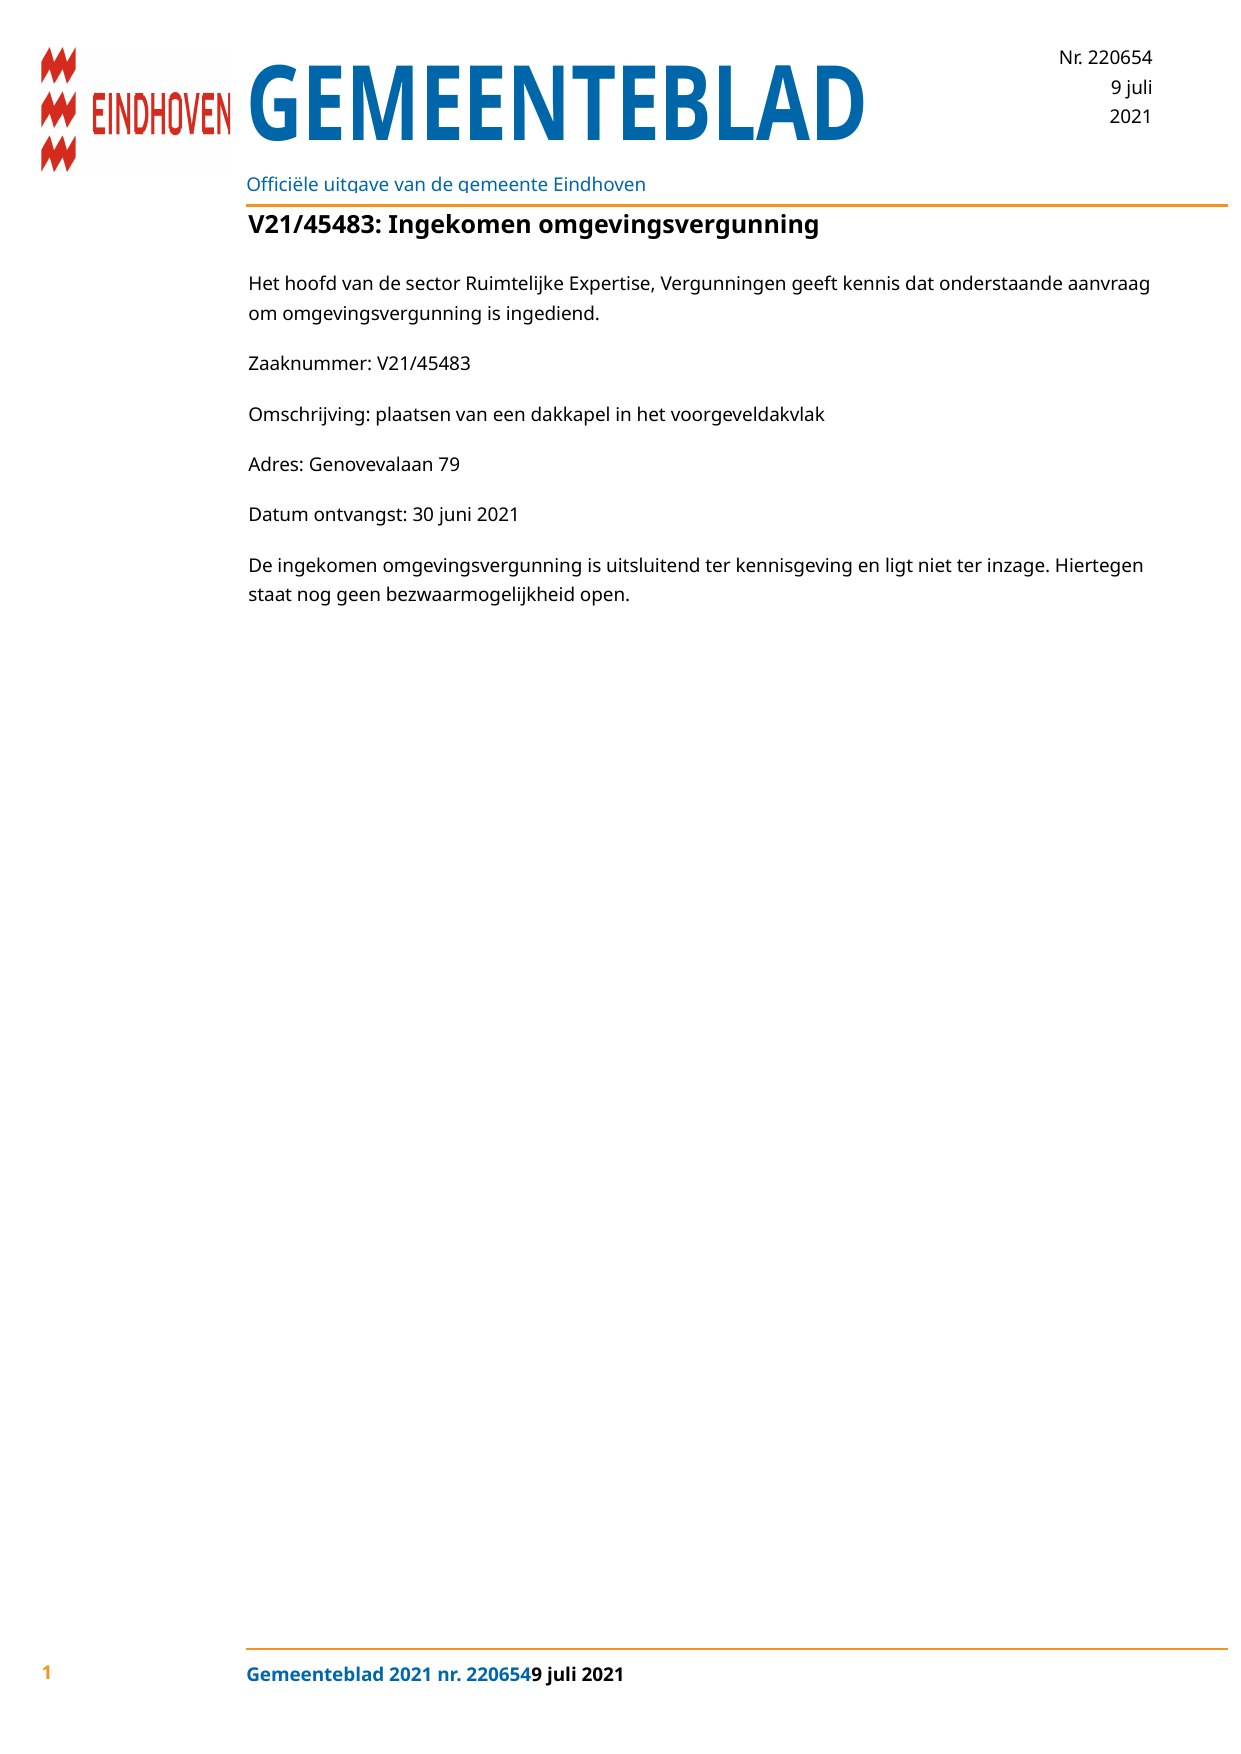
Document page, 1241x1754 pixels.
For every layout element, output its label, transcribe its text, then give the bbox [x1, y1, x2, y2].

text Omschrijving: plaatsen van een dakkapel in het voorgeveldakvlak [248, 401, 1152, 426]
text Adres: Genovevalaan 79 [248, 451, 1152, 477]
picture [41, 47, 231, 172]
text V21/45483: Ingekomen omgevingsvergunning [248, 207, 1152, 241]
text De ingekomen omgevingsvergunning is uitsluitend ter kennisgeving en ligt niet ter inzage. Hiertegen staat nog geen bezwaarmogelijkheid open. [248, 552, 1152, 607]
text Het hoofd van de sector Ruimtelijke Expertise, Vergunningen geeft kennis dat onderstaande aanvraag om omgevingsvergunning is ingediend. [248, 270, 1152, 326]
text Datum ontvangst: 30 juni 2021 [248, 502, 1152, 527]
text Zaaknummer: V21/45483 [248, 350, 1152, 376]
